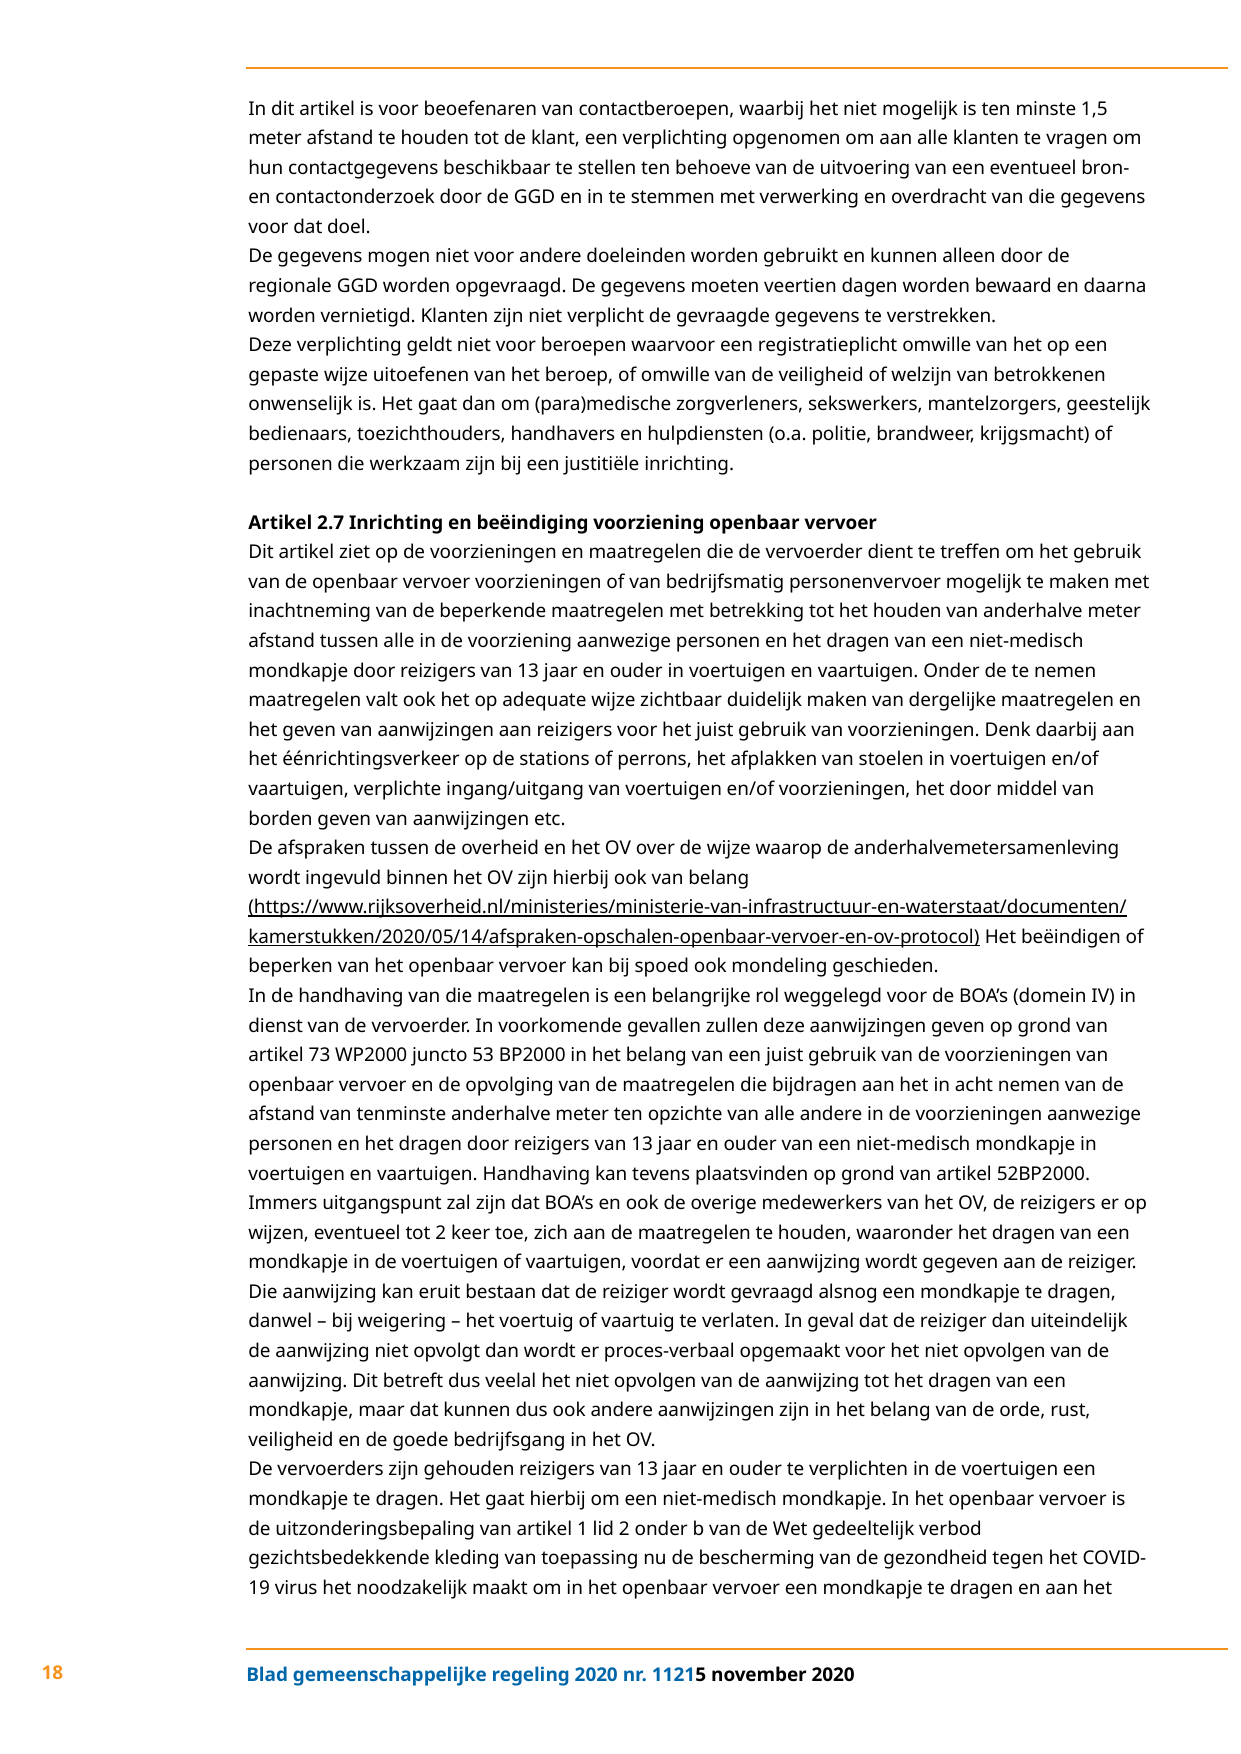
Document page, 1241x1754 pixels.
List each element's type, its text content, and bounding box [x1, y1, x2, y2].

text In de handhaving van die maatregelen is een belangrijke rol weggelegd voor de BOA’s (domein IV) in dienst van de vervoerder. In voorkomende gevallen zullen deze aanwijzingen geven op grond van artikel 73 WP2000 juncto 53 BP2000 in het belang van een juist gebruik van de voorzieningen van openbaar vervoer en de opvolging van de maatregelen die bijdragen aan het in acht nemen van de afstand van tenminste anderhalve meter ten opzichte van alle andere in de voorzieningen aanwezige personen en het dragen door reizigers van 13 jaar en ouder van een niet-medisch mondkapje in voertuigen en vaartuigen. Handhaving kan tevens plaatsvinden op grond van artikel 52BP2000. [248, 982, 1152, 1186]
text Artikel 2.7 Inrichting en beëindiging voorziening openbaar vervoer [248, 509, 1152, 535]
text In dit artikel is voor beoefenaren van contactberoepen, waarbij het niet mogelijk is ten minste 1,5 meter afstand te houden tot de klant, een verplichting opgenomen om aan alle klanten te vragen om hun contactgegevens beschikbaar te stellen ten behoeve van de uitvoering van een eventueel bron- en contactonderzoek door de GGD en in te stemmen met verwerking en overdracht van die gegevens voor dat doel. [248, 95, 1152, 239]
text Dit artikel ziet op de voorzieningen en maatregelen die de vervoerder dient te treffen om het gebruik van de openbaar vervoer voorzieningen of van bedrijfsmatig personenvervoer mogelijk te maken met inachtneming van de beperkende maatregelen met betrekking tot het houden van anderhalve meter afstand tussen alle in de voorziening aanwezige personen en het dragen van een niet-medisch mondkapje door reizigers van 13 jaar en ouder in voertuigen en vaartuigen. Onder de te nemen maatregelen valt ook het op adequate wijze zichtbaar duidelijk maken van dergelijke maatregelen en het geven van aanwijzingen aan reizigers voor het juist gebruik van voorzieningen. Denk daarbij aan het éénrichtingsverkeer op de stations of perrons, het afplakken van stoelen in voertuigen en/of vaartuigen, verplichte ingang/uitgang van voertuigen en/of voorzieningen, het door middel van borden geven van aanwijzingen etc. [248, 538, 1152, 831]
picture [41, 47, 231, 172]
text De afspraken tussen de overheid en het OV over de wijze waarop de anderhalvemetersamenleving wordt ingevuld binnen het OV zijn hierbij ook van belang (https://www.rijksoverheid.nl/ministeries/ministerie-van-infrastructuur-en-waterstaat/documenten/kamerstukken/2020/05/14/afspraken-opschalen-openbaar-vervoer-en-ov-protocol) Het beëindigen of beperken van het openbaar vervoer kan bij spoed ook mondeling geschieden. [248, 834, 1152, 978]
text Immers uitgangspunt zal zijn dat BOA’s en ook de overige medewerkers van het OV, de reizigers er op wijzen, eventueel tot 2 keer toe, zich aan de maatregelen te houden, waaronder het dragen van een mondkapje in de voertuigen of vaartuigen, voordat er een aanwijzing wordt gegeven aan de reiziger. Die aanwijzing kan eruit bestaan dat de reiziger wordt gevraagd alsnog een mondkapje te dragen, danwel – bij weigering – het voertuig of vaartuig te verlaten. In geval dat de reiziger dan uiteindelijk de aanwijzing niet opvolgt dan wordt er proces-verbaal opgemaakt voor het niet opvolgen van de aanwijzing. Dit betreft dus veelal het niet opvolgen van de aanwijzing tot het dragen van een mondkapje, maar dat kunnen dus ook andere aanwijzingen zijn in het belang van de orde, rust, veiligheid en de goede bedrijfsgang in het OV. [248, 1189, 1152, 1452]
text De vervoerders zijn gehouden reizigers van 13 jaar en ouder te verplichten in de voertuigen een mondkapje te dragen. Het gaat hierbij om een niet-medisch mondkapje. In het openbaar vervoer is de uitzonderingsbepaling van artikel 1 lid 2 onder b van de Wet gedeeltelijk verbod gezichtsbedekkende kleding van toepassing nu de bescherming van de gezondheid tegen het COVID-19 virus het noodzakelijk maakt om in het openbaar vervoer een mondkapje te dragen en aan het [248, 1456, 1152, 1600]
text Deze verplichting geldt niet voor beroepen waarvoor een registratieplicht omwille van het op een gepaste wijze uitoefenen van het beroep, of omwille van de veiligheid of welzijn van betrokkenen onwenselijk is. Het gaat dan om (para)medische zorgverleners, sekswerkers, mantelzorgers, geestelijk bedienaars, toezichthouders, handhavers en hulpdiensten (o.a. politie, brandweer, krijgsmacht) of personen die werkzaam zijn bij een justitiële inrichting. [248, 331, 1152, 476]
text De gegevens mogen niet voor andere doeleinden worden gebruikt en kunnen alleen door de regionale GGD worden opgevraagd. De gegevens moeten veertien dagen worden bewaard en daarna worden vernietigd. Klanten zijn niet verplicht de gevraagde gegevens te verstrekken. [248, 243, 1152, 328]
